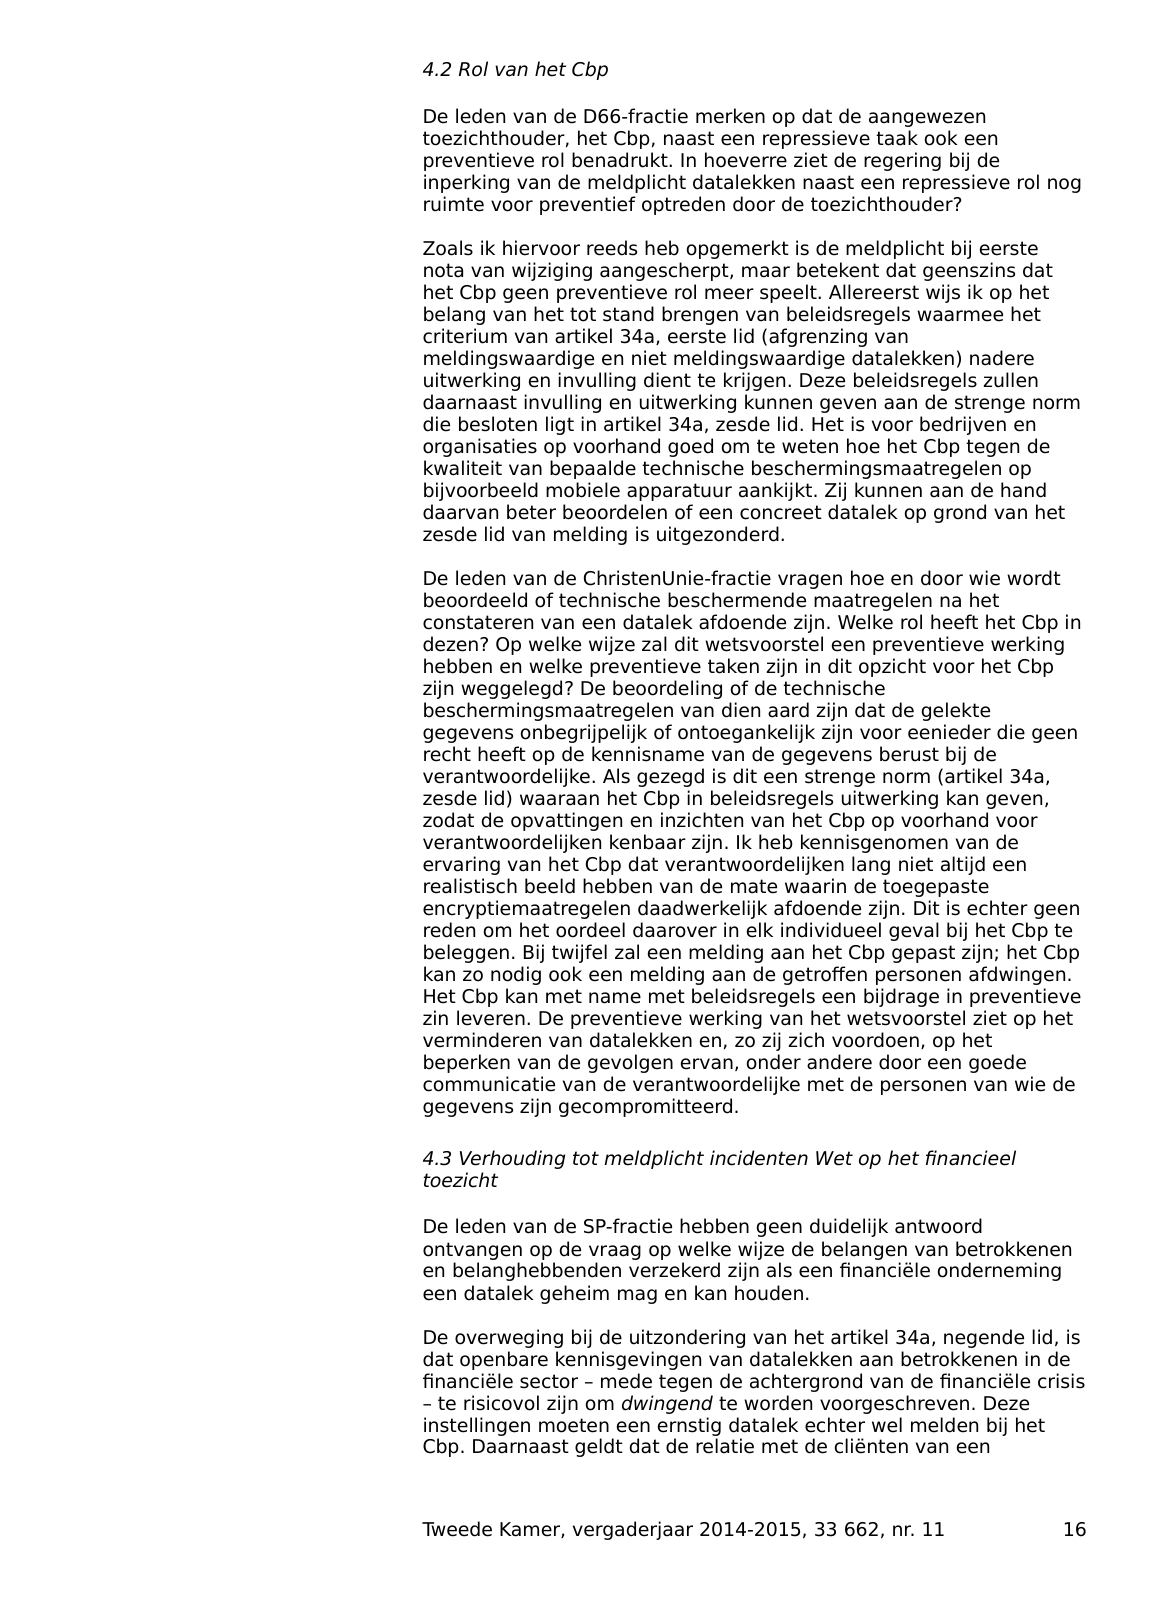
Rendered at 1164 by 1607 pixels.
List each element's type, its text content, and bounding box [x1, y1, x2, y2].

text De leden van de D66-fractie merken op dat de aangewezen toezichthouder, het Cbp, naast een repressieve taak ook een preventieve rol benadrukt. In hoeverre ziet de regering bij de inperking van de meldplicht datalekken naast een repressieve rol nog ruimte voor preventief optreden door de toezichthouder? [422, 106, 1087, 216]
text De overweging bij de uitzondering van het artikel 34a, negende lid, is dat openbare kennisgevingen van datalekken aan betrokkenen in de financiële sector – mede tegen de achtergrond van de financiële crisis – te risicovol zijn om dwingend te worden voorgeschreven. Deze instellingen moeten een ernstig datalek echter wel melden bij het Cbp. Daarnaast geldt dat de relatie met de cliënten van een [422, 1327, 1087, 1458]
text Zoals ik hiervoor reeds heb opgemerkt is de meldplicht bij eerste nota van wijziging aangescherpt, maar betekent dat geenszins dat het Cbp geen preventieve rol meer speelt. Allereerst wijs ik op het belang van het tot stand brengen van beleidsregels waarmee het criterium van artikel 34a, eerste lid (afgrenzing van meldingswaardige en niet meldingswaardige datalekken) nadere uitwerking en invulling dient te krijgen. Deze beleidsregels zullen daarnaast invulling en uitwerking kunnen geven aan de strenge norm die besloten ligt in artikel 34a, zesde lid. Het is voor bedrijven en organisaties op voorhand goed om te weten hoe het Cbp tegen de kwaliteit van bepaalde technische beschermingsmaatregelen op bijvoorbeeld mobiele apparatuur aankijkt. Zij kunnen aan de hand daarvan beter beoordelen of een concreet datalek op grond van het zesde lid van melding is uitgezonderd. [422, 238, 1087, 546]
text De leden van de ChristenUnie-fractie vragen hoe en door wie wordt beoordeeld of technische beschermende maatregelen na het constateren van een datalek afdoende zijn. Welke rol heeft het Cbp in dezen? Op welke wijze zal dit wetsvoorstel een preventieve werking hebben en welke preventieve taken zijn in dit opzicht voor het Cbp zijn weggelegd? De beoordeling of de technische beschermingsmaatregelen van dien aard zijn dat de gelekte gegevens onbegrijpelijk of ontoegankelijk zijn voor eenieder die geen recht heeft op de kennisname van de gegevens berust bij de verantwoordelijke. Als gezegd is dit een strenge norm (artikel 34a, zesde lid) waaraan het Cbp in beleidsregels uitwerking kan geven, zodat de opvattingen en inzichten van het Cbp op voorhand voor verantwoordelijken kenbaar zijn. Ik heb kennisgenomen van de ervaring van het Cbp dat verantwoordelijken lang niet altijd een realistisch beeld hebben van de mate waarin de toegepaste encryptiemaatregelen daadwerkelijk afdoende zijn. Dit is echter geen reden om het oordeel daarover in elk individueel geval bij het Cbp te beleggen. Bij twijfel zal een melding aan het Cbp gepast zijn; het Cbp kan zo nodig ook een melding aan de getroffen personen afdwingen. Het Cbp kan met name met beleidsregels een bijdrage in preventieve zin leveren. De preventieve werking van het wetsvoorstel ziet op het verminderen van datalekken en, zo zij zich voordoen, op het beperken van de gevolgen ervan, onder andere door een goede communicatie van de verantwoordelijke met de personen van wie de gegevens zijn gecompromitteerd. [422, 568, 1087, 1117]
subtitle 4.3 Verhouding tot meldplicht incidenten Wet op het financieel toezicht [422, 1147, 1087, 1191]
text De leden van de SP-fractie hebben geen duidelijk antwoord ontvangen op de vraag op welke wijze de belangen van betrokkenen en belanghebbenden verzekerd zijn als een financiële onderneming een datalek geheim mag en kan houden. [422, 1216, 1087, 1304]
subtitle 4.2 Rol van het Cbp [422, 59, 1087, 81]
